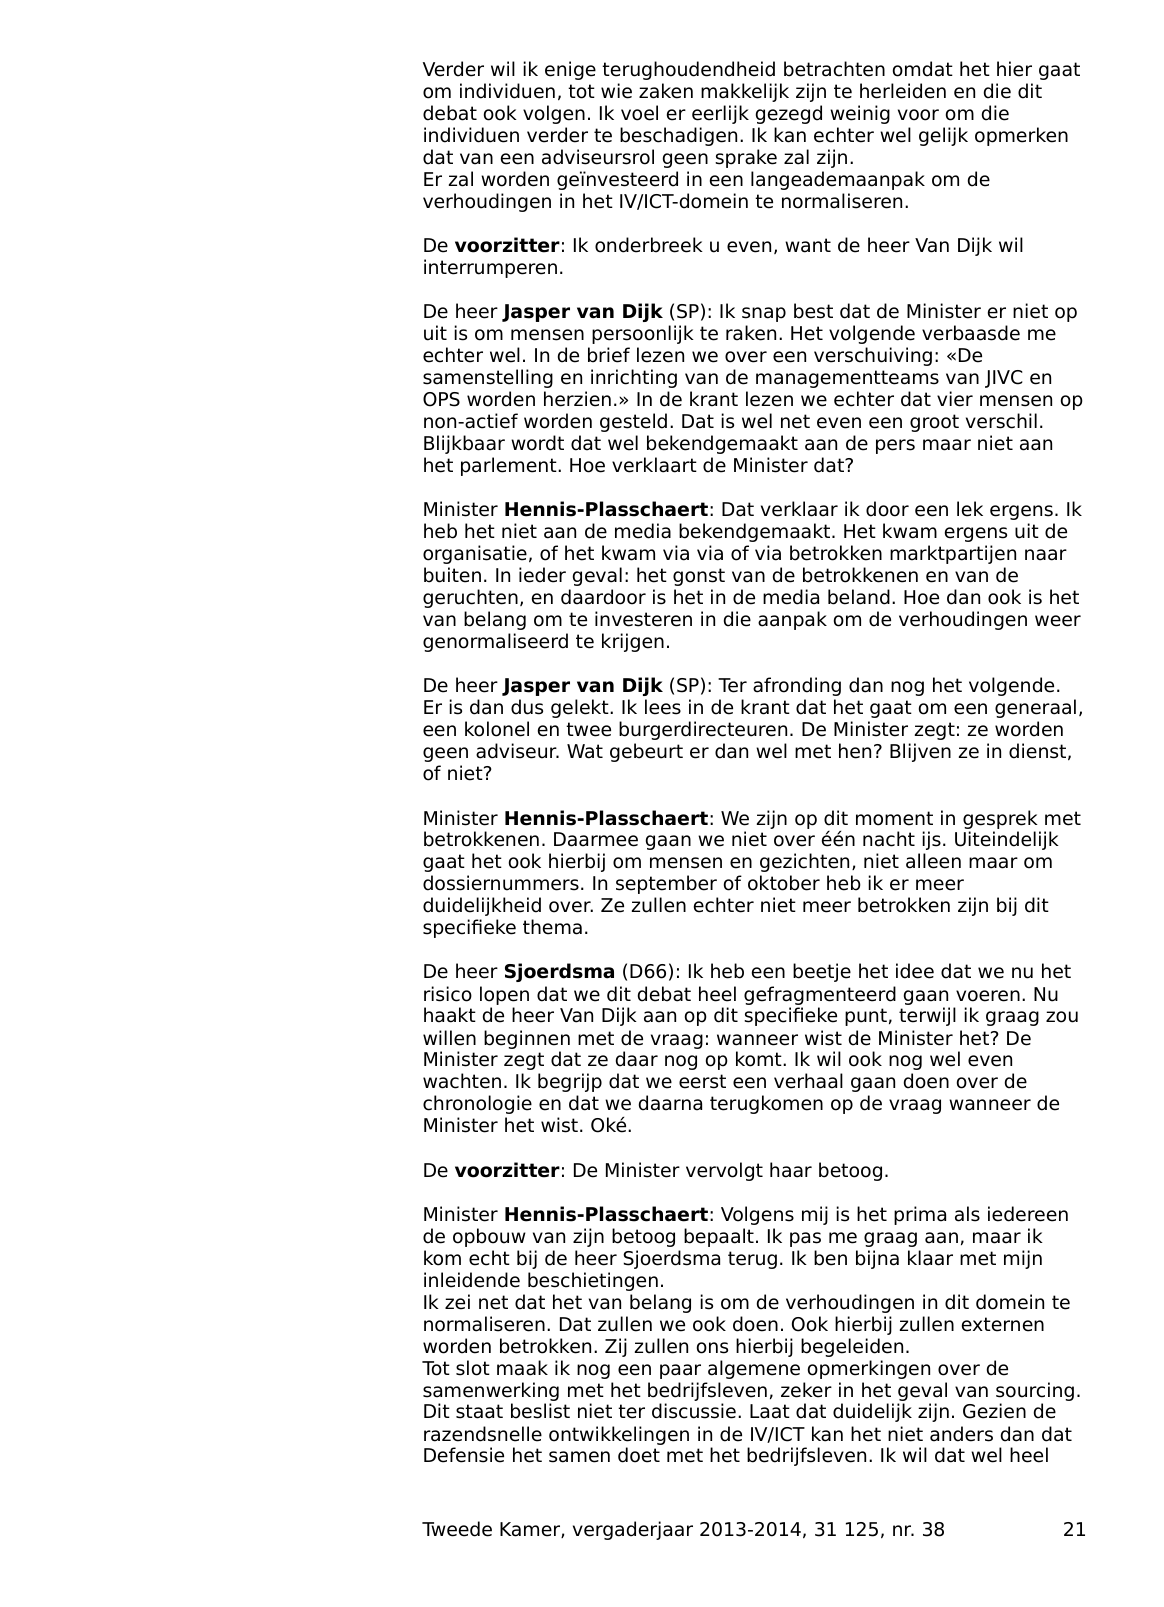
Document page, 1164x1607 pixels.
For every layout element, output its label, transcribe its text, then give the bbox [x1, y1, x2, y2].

text Er zal worden geïnvesteerd in een langeademaanpak om de verhoudingen in het IV/ICT-domein te normaliseren. [422, 169, 1087, 213]
text Verder wil ik enige terughoudendheid betrachten omdat het hier gaat om individuen, tot wie zaken makkelijk zijn te herleiden en die dit debat ook volgen. Ik voel er eerlijk gezegd weinig voor om die individuen verder te beschadigen. Ik kan echter wel gelijk opmerken dat van een adviseursrol geen sprake zal zijn. [422, 59, 1087, 169]
text Tot slot maak ik nog een paar algemene opmerkingen over de samenwerking met het bedrijfsleven, zeker in het geval van sourcing. Dit staat beslist niet ter discussie. Laat dat duidelijk zijn. Gezien de razendsnelle ontwikkelingen in de IV/ICT kan het niet anders dan dat Defensie het samen doet met het bedrijfsleven. Ik wil dat wel heel [422, 1357, 1087, 1467]
text Minister Hennis-Plasschaert: Volgens mij is het prima als iedereen de opbouw van zijn betoog bepaalt. Ik pas me graag aan, maar ik kom echt bij de heer Sjoerdsma terug. Ik ben bijna klaar met mijn inleidende beschietingen. [422, 1204, 1087, 1292]
text De voorzitter: Ik onderbreek u even, want de heer Van Dijk wil interrumperen. [422, 235, 1087, 279]
text Minister Hennis-Plasschaert: We zijn op dit moment in gesprek met betrokkenen. Daarmee gaan we niet over één nacht ijs. Uiteindelijk gaat het ook hierbij om mensen en gezichten, niet alleen maar om dossiernummers. In september of oktober heb ik er meer duidelijkheid over. Ze zullen echter niet meer betrokken zijn bij dit specifieke thema. [422, 807, 1087, 939]
text De heer Jasper van Dijk (SP): Ter afronding dan nog het volgende. Er is dan dus gelekt. Ik lees in de krant dat het gaat om een generaal, een kolonel en twee burgerdirecteuren. De Minister zegt: ze worden geen adviseur. Wat gebeurt er dan wel met hen? Blijven ze in dienst, of niet? [422, 675, 1087, 785]
text De heer Sjoerdsma (D66): Ik heb een beetje het idee dat we nu het risico lopen dat we dit debat heel gefragmenteerd gaan voeren. Nu haakt de heer Van Dijk aan op dit specifieke punt, terwijl ik graag zou willen beginnen met de vraag: wanneer wist de Minister het? De Minister zegt dat ze daar nog op komt. Ik wil ook nog wel even wachten. Ik begrijp dat we eerst een verhaal gaan doen over de chronologie en dat we daarna terugkomen op de vraag wanneer de Minister het wist. Oké. [422, 961, 1087, 1137]
text Minister Hennis-Plasschaert: Dat verklaar ik door een lek ergens. Ik heb het niet aan de media bekendgemaakt. Het kwam ergens uit de organisatie, of het kwam via via of via betrokken marktpartijen naar buiten. In ieder geval: het gonst van de betrokkenen en van de geruchten, en daardoor is het in de media beland. Hoe dan ook is het van belang om te investeren in die aanpak om de verhoudingen weer genormaliseerd te krijgen. [422, 499, 1087, 653]
text De voorzitter: De Minister vervolgt haar betoog. [422, 1159, 1087, 1181]
text Ik zei net dat het van belang is om de verhoudingen in dit domein te normaliseren. Dat zullen we ook doen. Ook hierbij zullen externen worden betrokken. Zij zullen ons hierbij begeleiden. [422, 1292, 1087, 1357]
text De heer Jasper van Dijk (SP): Ik snap best dat de Minister er niet op uit is om mensen persoonlijk te raken. Het volgende verbaasde me echter wel. In de brief lezen we over een verschuiving: «De samenstelling en inrichting van de managementteams van JIVC en OPS worden herzien.» In de krant lezen we echter dat vier mensen op non-actief worden gesteld. Dat is wel net even een groot verschil. Blijkbaar wordt dat wel bekendgemaakt aan de pers maar niet aan het parlement. Hoe verklaart de Minister dat? [422, 301, 1087, 477]
